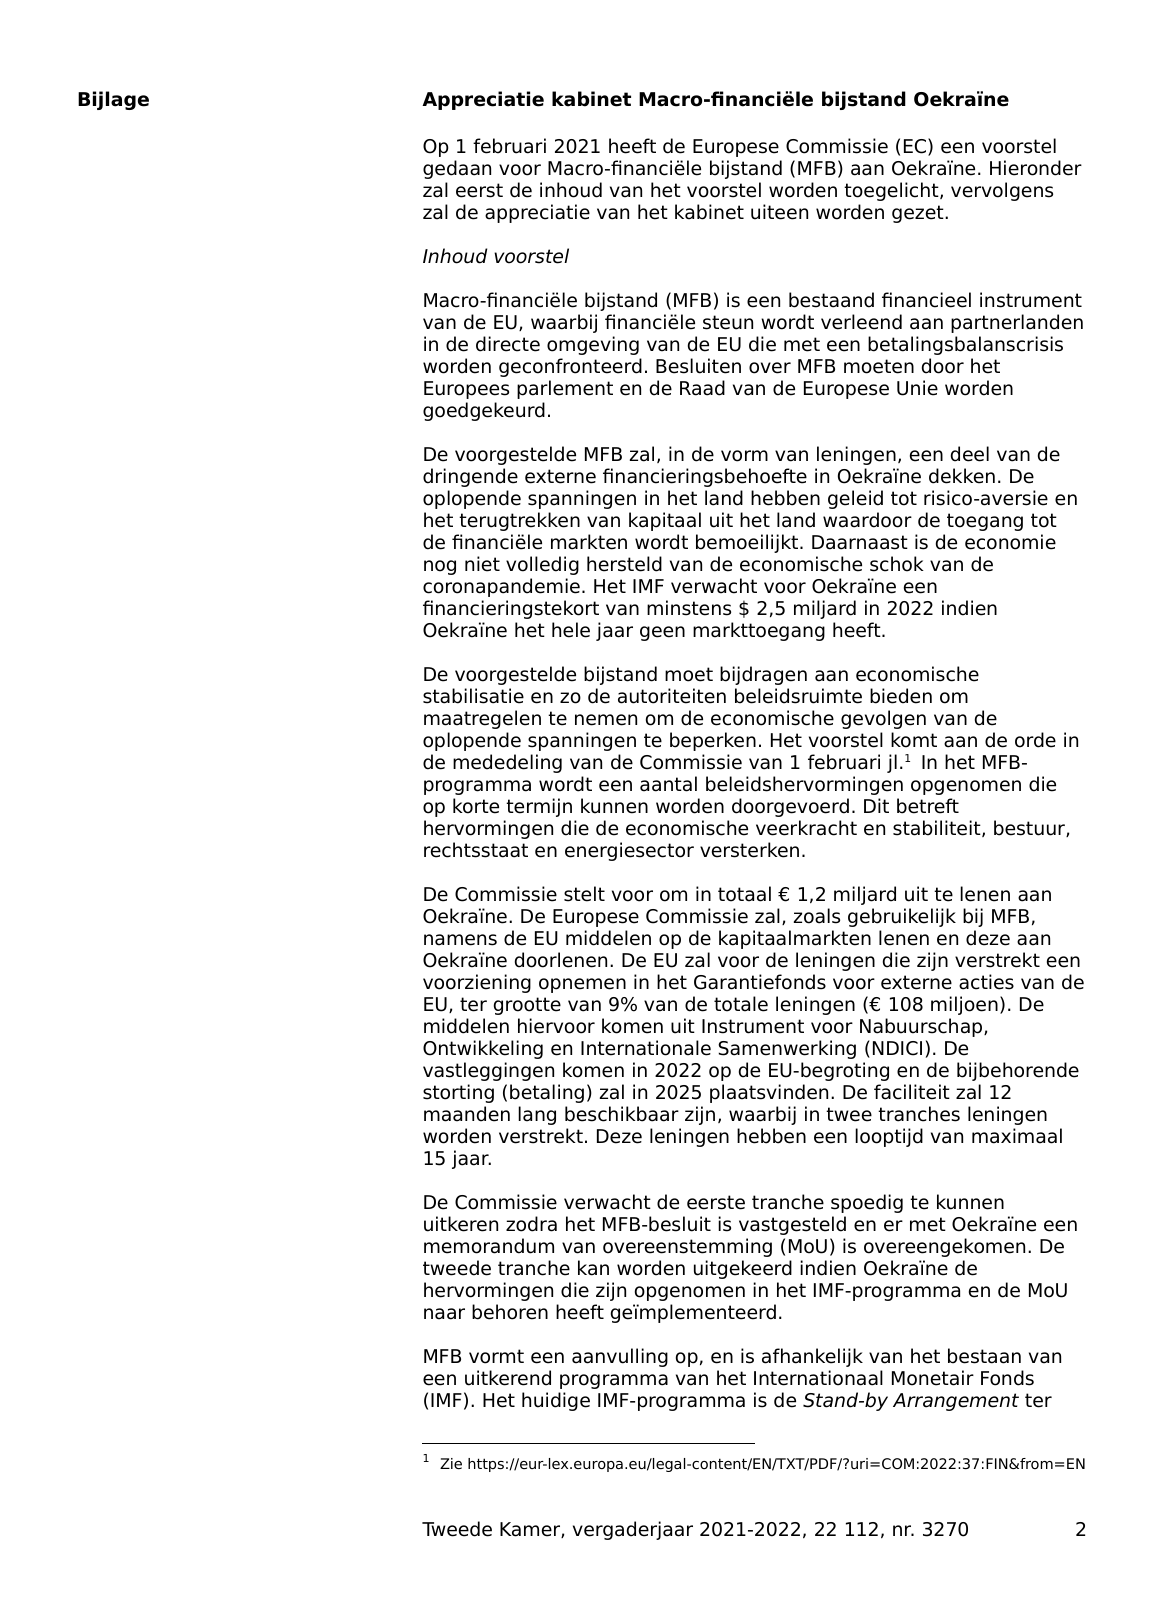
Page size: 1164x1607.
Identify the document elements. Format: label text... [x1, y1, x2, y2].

text Macro-financiële bijstand (MFB) is een bestaand financieel instrument van de EU, waarbij financiële steun wordt verleend aan partnerlanden in de directe omgeving van de EU die met een betalingsbalanscrisis worden geconfronteerd. Besluiten over MFB moeten door het Europees parlement en de Raad van de Europese Unie worden goedgekeurd. [422, 290, 1087, 422]
text De Commissie verwacht de eerste tranche spoedig te kunnen uitkeren zodra het MFB-besluit is vastgesteld en er met Oekraïne een memorandum van overeenstemming (MoU) is overeengekomen. De tweede tranche kan worden uitgekeerd indien Oekraïne de hervormingen die zijn opgenomen in het IMF-programma en de MoU naar behoren heeft geïmplementeerd. [422, 1192, 1087, 1324]
text MFB vormt een aanvulling op, en is afhankelijk van het bestaan van een uitkerend programma van het Internationaal Monetair Fonds (IMF). Het huidige IMF-programma is de Stand-by Arrangement ter [422, 1346, 1087, 1412]
text De voorgestelde bijstand moet bijdragen aan economische stabilisatie en zo de autoriteiten beleidsruimte bieden om maatregelen te nemen om de economische gevolgen van de oplopende spanningen te beperken. Het voorstel komt aan de orde in de mededeling van de Commissie van 1 februari jl. In het MFB-programma wordt een aantal beleidshervormingen opgenomen die op korte termijn kunnen worden doorgevoerd. Dit betreft hervormingen die de economische veerkracht en stabiliteit, bestuur, rechtsstaat en energiesector versterken. [422, 664, 1087, 862]
text Op 1 februari 2021 heeft de Europese Commissie (EC) een voorstel gedaan voor Macro-financiële bijstand (MFB) aan Oekraïne. Hieronder zal eerst de inhoud van het voorstel worden toegelicht, vervolgens zal de appreciatie van het kabinet uiteen worden gezet. [422, 136, 1087, 224]
subtitle Inhoud voorstel [422, 246, 1087, 268]
subtitle Bijlage Appreciatie kabinet Macro-financiële bijstand Oekraïne [77, 89, 1087, 111]
text De voorgestelde MFB zal, in de vorm van leningen, een deel van de dringende externe financieringsbehoefte in Oekraïne dekken. De oplopende spanningen in het land hebben geleid tot risico-aversie en het terugtrekken van kapitaal uit het land waardoor de toegang tot de financiële markten wordt bemoeilijkt. Daarnaast is de economie nog niet volledig hersteld van de economische schok van de coronapandemie. Het IMF verwacht voor Oekraïne een financieringstekort van minstens $ 2,5 miljard in 2022 indien Oekraïne het hele jaar geen markttoegang heeft. [422, 444, 1087, 642]
text De Commissie stelt voor om in totaal € 1,2 miljard uit te lenen aan Oekraïne. De Europese Commissie zal, zoals gebruikelijk bij MFB, namens de EU middelen op de kapitaalmarkten lenen en deze aan Oekraïne doorlenen. De EU zal voor de leningen die zijn verstrekt een voorziening opnemen in het Garantiefonds voor externe acties van de EU, ter grootte van 9% van de totale leningen (€ 108 miljoen). De middelen hiervoor komen uit Instrument voor Nabuurschap, Ontwikkeling en Internationale Samenwerking (NDICI). De vastleggingen komen in 2022 op de EU-begroting en de bijbehorende storting (betaling) zal in 2025 plaatsvinden. De faciliteit zal 12 maanden lang beschikbaar zijn, waarbij in twee tranches leningen worden verstrekt. Deze leningen hebben een looptijd van maximaal 15 jaar. [422, 884, 1087, 1170]
text Zie https://eur-lex.europa.eu/legal-content/EN/TXT/PDF/?uri=COM:2022:37:FIN&from=EN [422, 1452, 1087, 1474]
